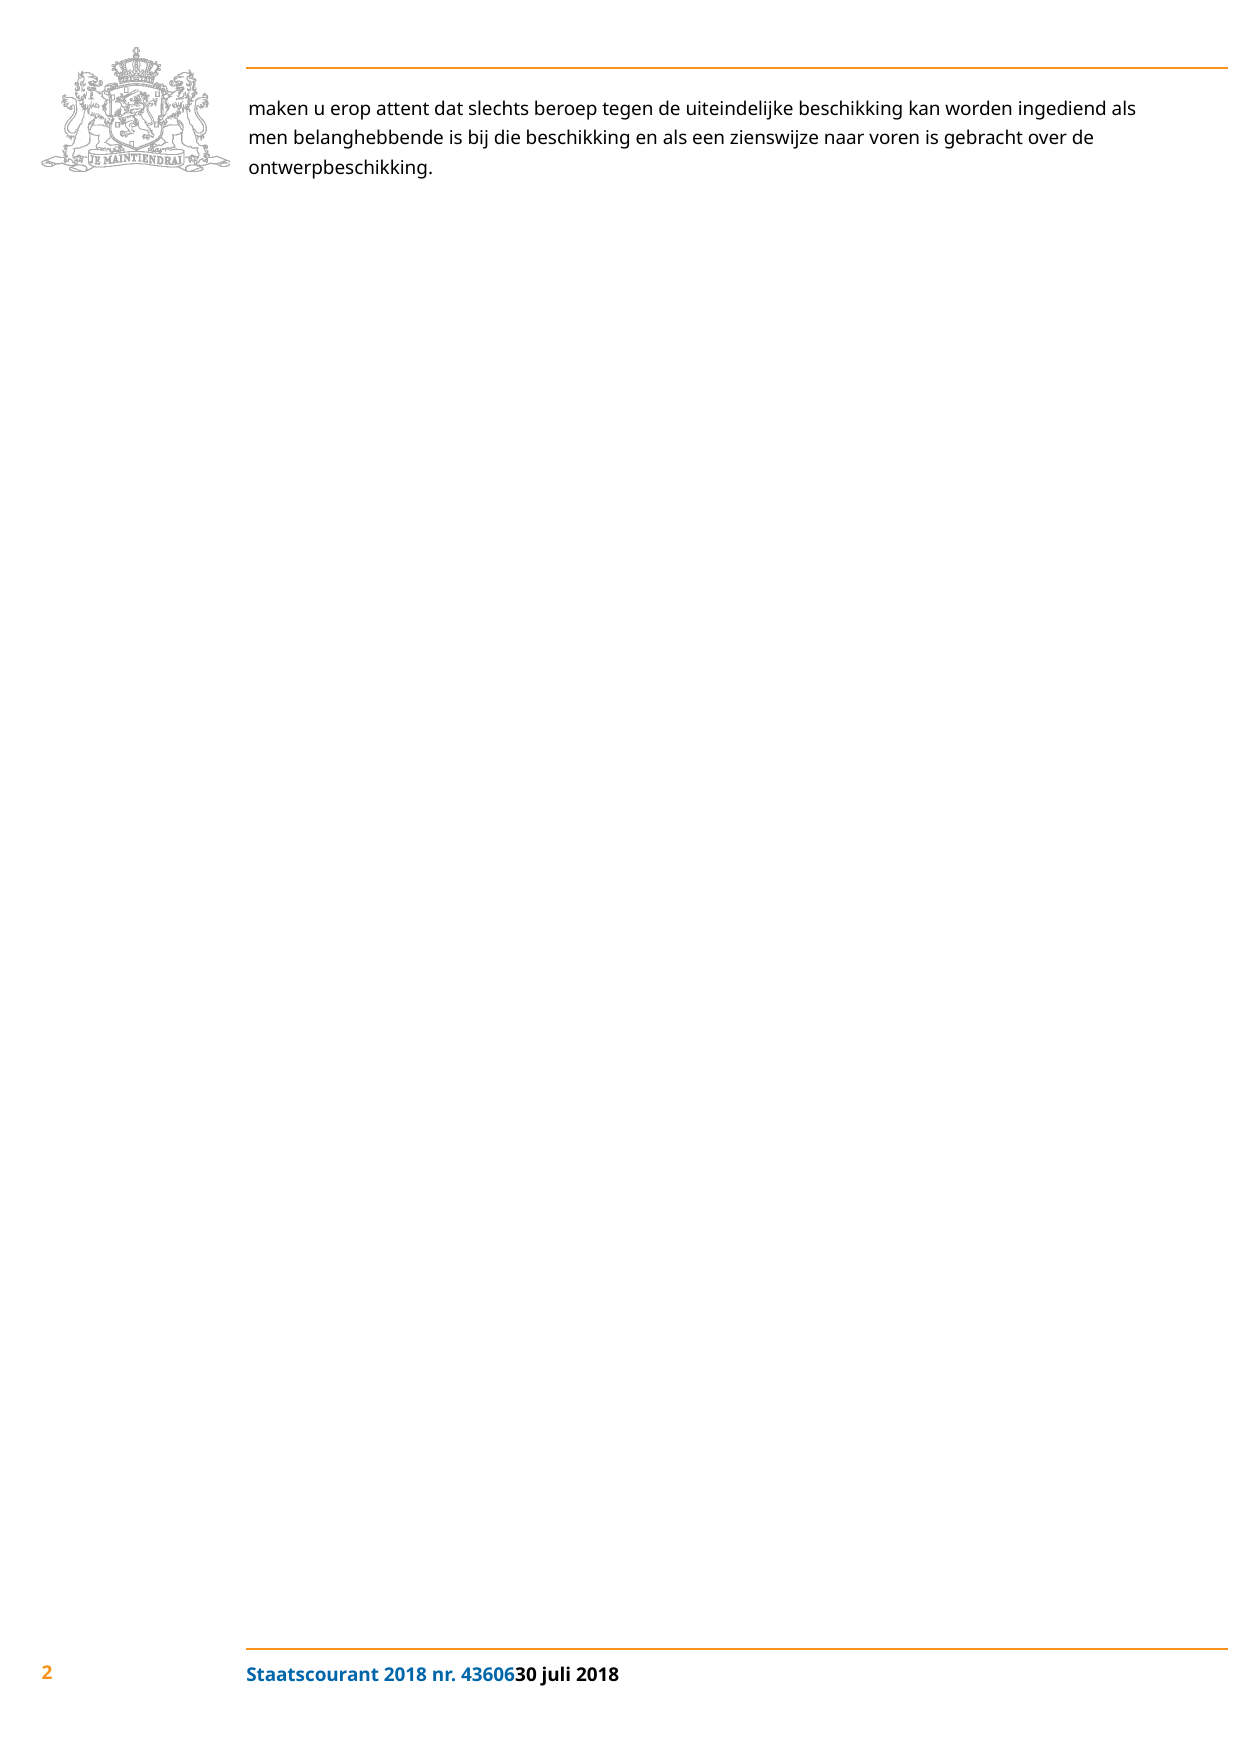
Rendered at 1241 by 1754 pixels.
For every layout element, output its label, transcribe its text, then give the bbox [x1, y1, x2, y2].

text maken u erop attent dat slechts beroep tegen de uiteindelijke beschikking kan worden ingediend als men belanghebbende is bij die beschikking en als een zienswijze naar voren is gebracht over de ontwerpbeschikking. [248, 95, 1152, 180]
picture [41, 47, 231, 172]
